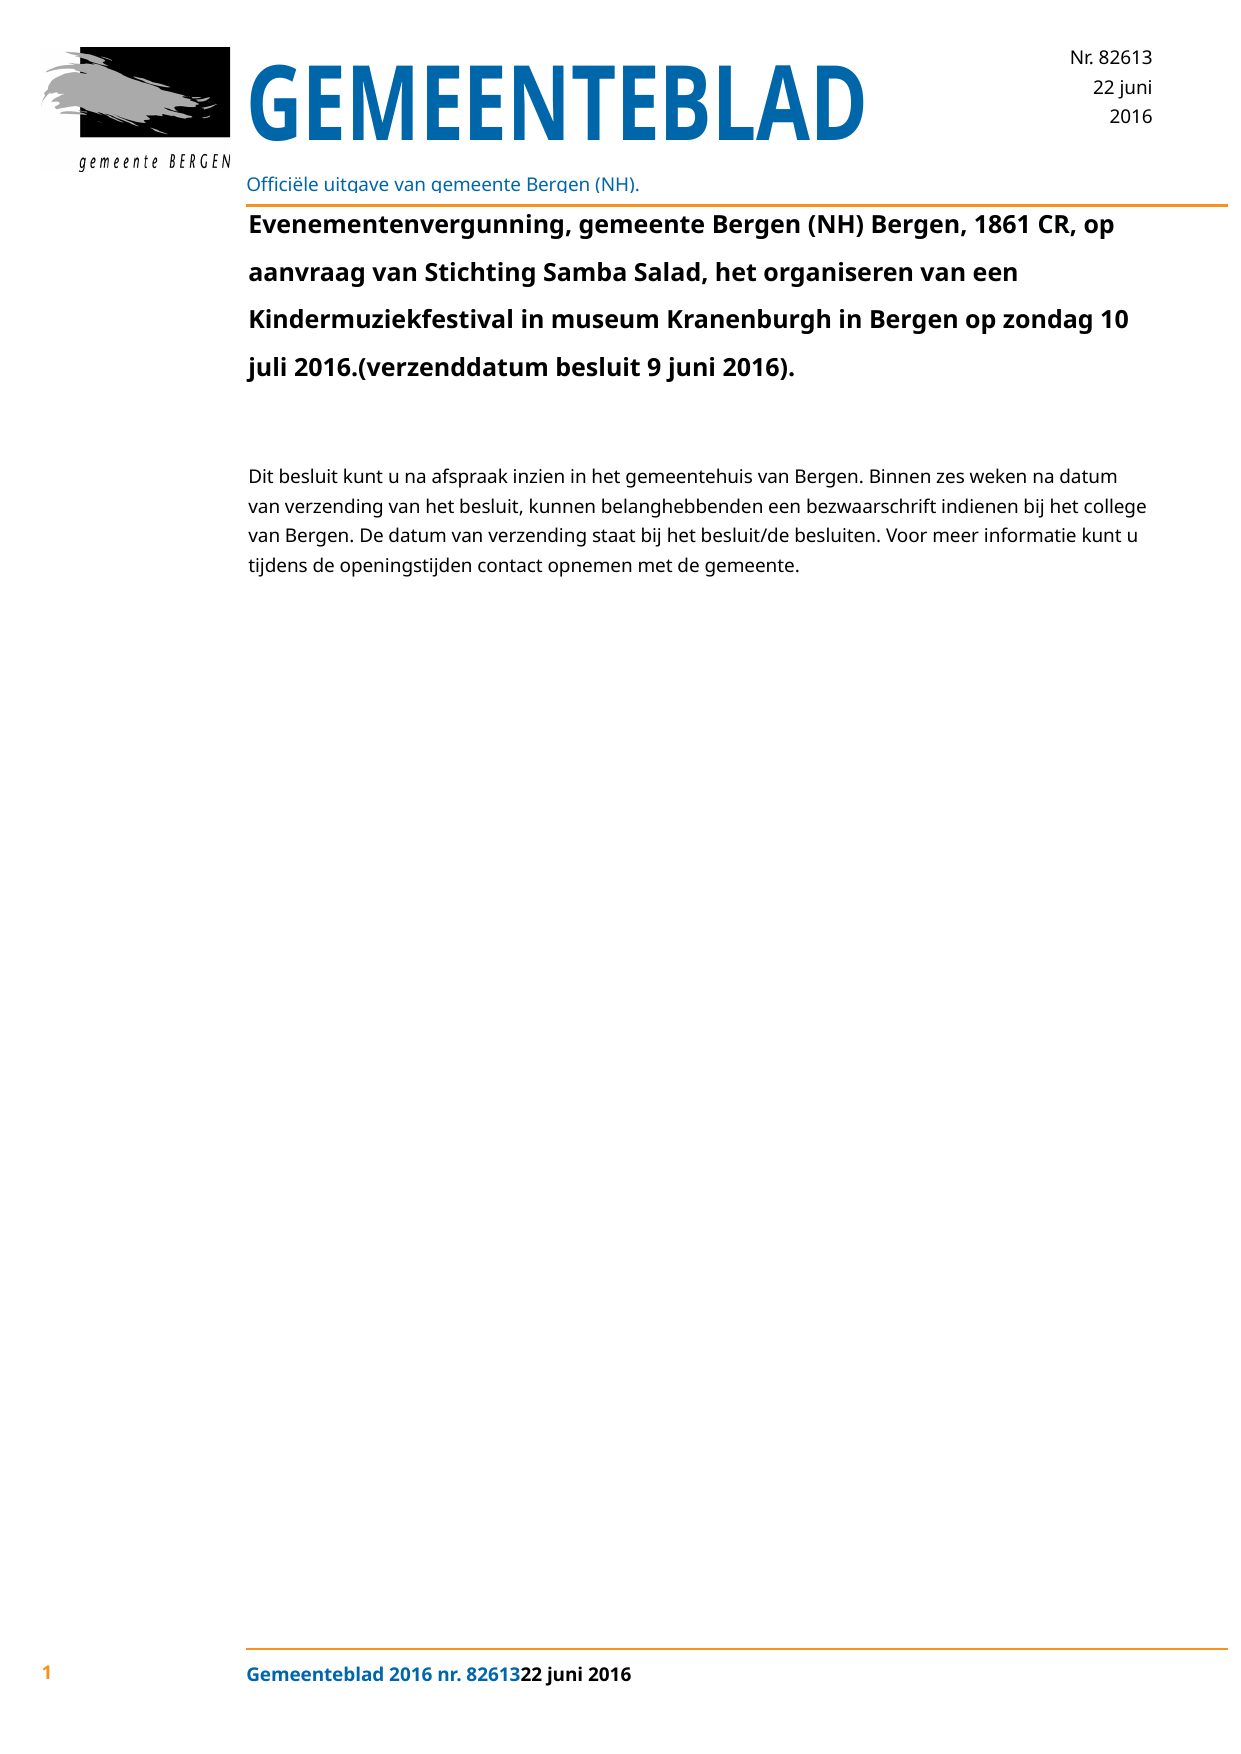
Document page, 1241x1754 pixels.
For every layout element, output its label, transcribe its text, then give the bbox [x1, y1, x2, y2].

text Evenementenvergunning, gemeente Bergen (NH) Bergen, 1861 CR, op aanvraag van Stichting Samba Salad, het organiseren van een Kindermuziekfestival in museum Kranenburgh in Bergen op zondag 10 juli 2016.(verzenddatum besluit 9 juni 2016). [248, 207, 1152, 384]
picture [41, 47, 231, 172]
text Dit besluit kunt u na afspraak inzien in het gemeentehuis van Bergen. Binnen zes weken na datum van verzending van het besluit, kunnen belanghebbenden een bezwaarschrift indienen bij het college van Bergen. De datum van verzending staat bij het besluit/de besluiten. Voor meer informatie kunt u tijdens de openingstijden contact opnemen met de gemeente. [248, 463, 1152, 578]
